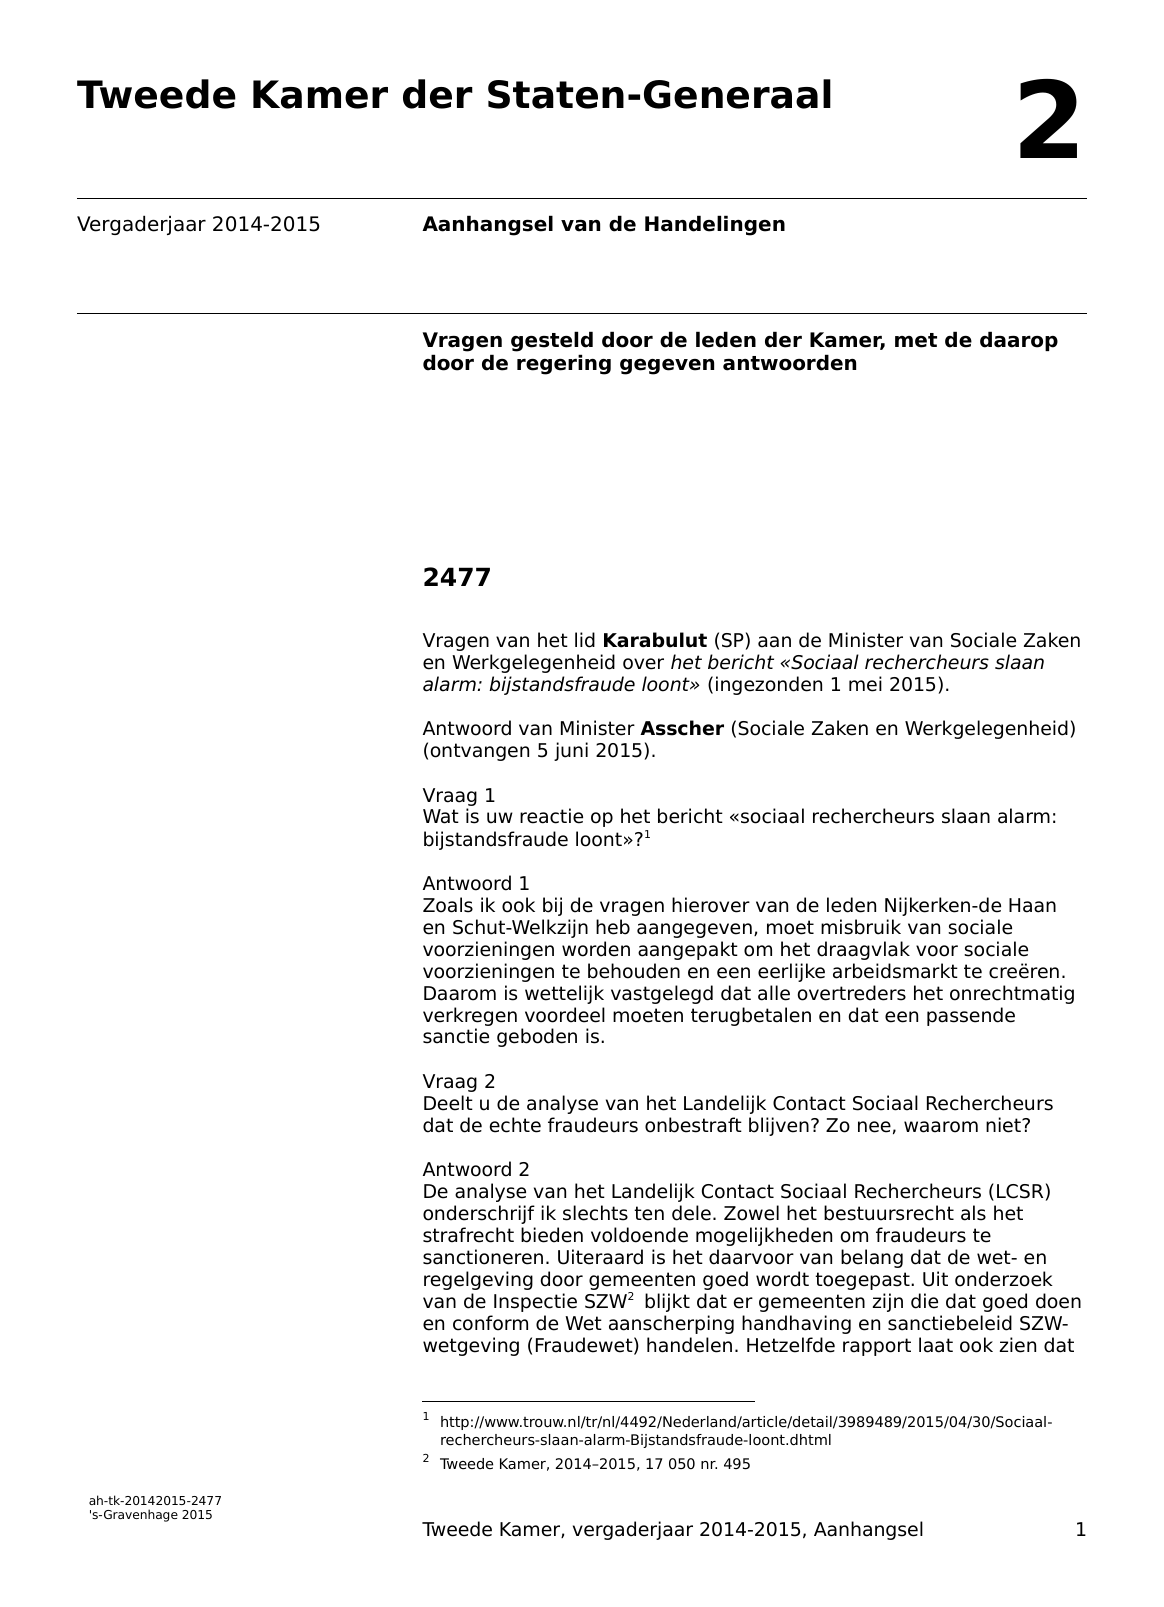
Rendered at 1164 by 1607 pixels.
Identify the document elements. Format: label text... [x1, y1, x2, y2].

text Antwoord van Minister Asscher (Sociale Zaken en Werkgelegenheid) (ontvangen 5 juni 2015). [422, 718, 1087, 762]
text 's-Gravenhage 2015 [88, 1508, 323, 1522]
text 2477 [422, 563, 1087, 592]
text Wat is uw reactie op het bericht «sociaal rechercheurs slaan alarm: bijstandsfraude loont»? [422, 806, 1087, 850]
table_cell Vergaderjaar 2014-2015 [77, 199, 422, 313]
table_cell Aanhangsel van de Handelingen [422, 199, 1087, 313]
text Deelt u de analyse van het Landelijk Contact Sociaal Rechercheurs dat de echte fraudeurs onbestraft blijven? Zo nee, waarom niet? [422, 1093, 1087, 1137]
text Antwoord 2 [422, 1159, 1087, 1181]
text Zoals ik ook bij de vragen hierover van de leden Nijkerken-de Haan en Schut-Welkzijn heb aangegeven, moet misbruik van sociale voorzieningen worden aangepakt om het draagvlak voor sociale voorzieningen te behouden en een eerlijke arbeidsmarkt te creëren. Daarom is wettelijk vastgelegd dat alle overtreders het onrechtmatig verkregen voordeel moeten terugbetalen en dat een passende sanctie geboden is. [422, 894, 1087, 1048]
text http://www.trouw.nl/tr/nl/4492/Nederland/article/detail/3989489/2015/04/30/Sociaal-rechercheurs-slaan-alarm-Bijstandsfraude-loont.dhtml [422, 1410, 1087, 1449]
table_header Tweede Kamer der Staten-Generaal [77, 59, 886, 198]
text Vraag 2 [422, 1071, 1087, 1093]
table_cell [77, 314, 422, 375]
text ah-tk-20142015-2477 [88, 1494, 323, 1508]
table_header 2 [886, 59, 1087, 198]
text Tweede Kamer, 2014–2015, 17 050 nr. 495 [422, 1452, 1087, 1474]
text Vraag 1 [422, 784, 1087, 806]
table_cell Vragen gesteld door de leden der Kamer, met de daarop door de regering gegeven antwoorden [422, 314, 1087, 375]
text Antwoord 1 [422, 873, 1087, 894]
text De analyse van het Landelijk Contact Sociaal Rechercheurs (LCSR) onderschrijf ik slechts ten dele. Zowel het bestuursrecht als het strafrecht bieden voldoende mogelijkheden om fraudeurs te sanctioneren. Uiteraard is het daarvoor van belang dat de wet- en regelgeving door gemeenten goed wordt toegepast. Uit onderzoek van de Inspectie SZW blijkt dat er gemeenten zijn die dat goed doen en conform de Wet aanscherping handhaving en sanctiebeleid SZW-wetgeving (Fraudewet) handelen. Hetzelfde rapport laat ook zien dat [422, 1181, 1087, 1357]
text Vragen van het lid Karabulut (SP) aan de Minister van Sociale Zaken en Werkgelegenheid over het bericht «Sociaal rechercheurs slaan alarm: bijstandsfraude loont» (ingezonden 1 mei 2015). [422, 630, 1087, 696]
